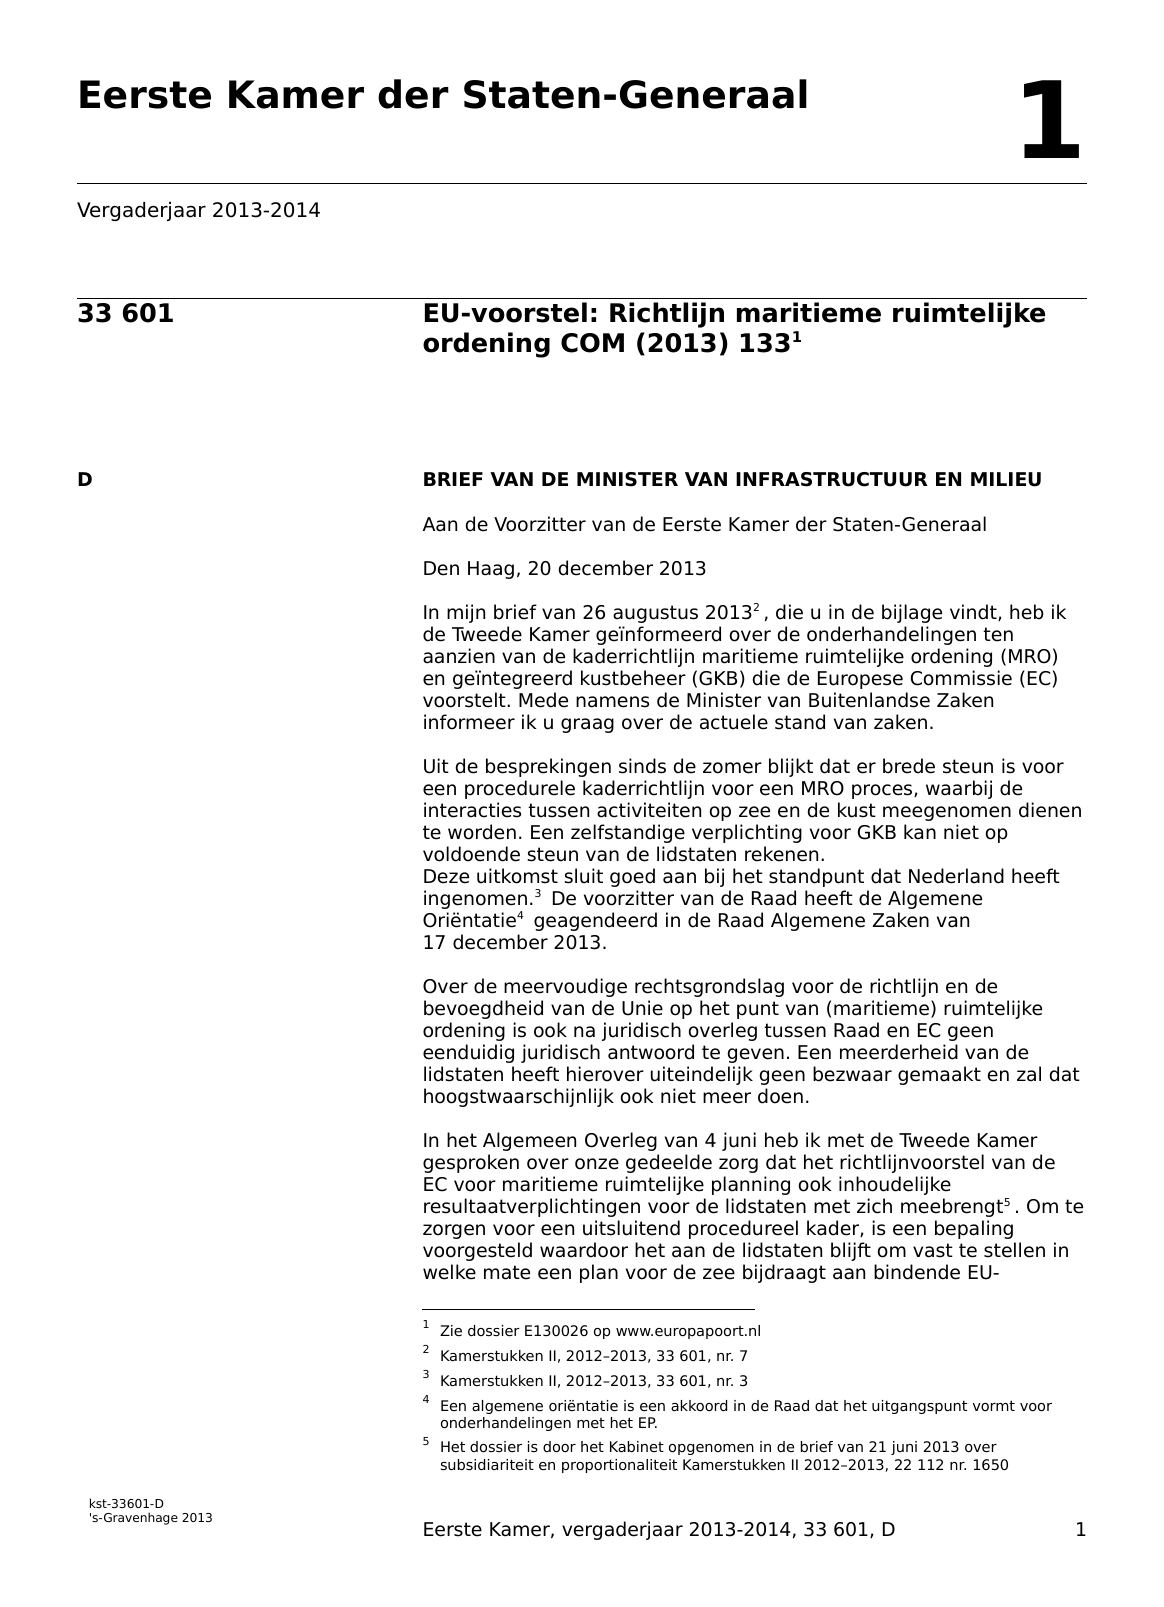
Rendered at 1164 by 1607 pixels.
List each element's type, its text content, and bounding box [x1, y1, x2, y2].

text Uit de besprekingen sinds de zomer blijkt dat er brede steun is voor een procedurele kaderrichtlijn voor een MRO proces, waarbij de interacties tussen activiteiten op zee en de kust meegenomen dienen te worden. Een zelfstandige verplichting voor GKB kan niet op voldoende steun van de lidstaten rekenen. [422, 756, 1087, 866]
text 's-Gravenhage 2013 [88, 1511, 323, 1525]
text In mijn brief van 26 augustus 2013, die u in de bijlage vindt, heb ik de Tweede Kamer geïnformeerd over de onderhandelingen ten aanzien van de kaderrichtlijn maritieme ruimtelijke ordening (MRO) en geïntegreerd kustbeheer (GKB) die de Europese Commissie (EC) voorstelt. Mede namens de Minister van Buitenlandse Zaken informeer ik u graag over de actuele stand van zaken. [422, 602, 1087, 734]
text Kamerstukken II, 2012–2013, 33 601, nr. 3 [422, 1368, 1087, 1391]
text Zie dossier E130026 op www.europapoort.nl [422, 1318, 1087, 1341]
table_header 1 [886, 59, 1087, 183]
subtitle D BRIEF VAN DE MINISTER VAN INFRASTRUCTUUR EN MILIEU [77, 469, 1087, 491]
text Een algemene oriëntatie is een akkoord in de Raad dat het uitgangspunt vormt voor onderhandelingen met het EP. [422, 1393, 1087, 1432]
text Den Haag, 20 december 2013 [422, 558, 1087, 580]
text Het dossier is door het Kabinet opgenomen in de brief van 21 juni 2013 over subsidiariteit en proportionaliteit Kamerstukken II 2012–2013, 22 112 nr. 1650 [422, 1435, 1087, 1474]
text In het Algemeen Overleg van 4 juni heb ik met de Tweede Kamer gesproken over onze gedeelde zorg dat het richtlijnvoorstel van de EC voor maritieme ruimtelijke planning ook inhoudelijke resultaatverplichtingen voor de lidstaten met zich meebrengt. Om te zorgen voor een uitsluitend procedureel kader, is een bepaling voorgesteld waardoor het aan de lidstaten blijft om vast te stellen in welke mate een plan voor de zee bijdraagt aan bindende EU- [422, 1130, 1087, 1284]
text Over de meervoudige rechtsgrondslag voor de richtlijn en de bevoegdheid van de Unie op het punt van (maritieme) ruimtelijke ordening is ook na juridisch overleg tussen Raad en EC geen eenduidig juridisch antwoord te geven. Een meerderheid van de lidstaten heeft hierover uiteindelijk geen bezwaar gemaakt en zal dat hoogstwaarschijnlijk ook niet meer doen. [422, 976, 1087, 1108]
text kst-33601-D [88, 1497, 323, 1511]
table_cell Vergaderjaar 2013-2014 [77, 184, 1087, 298]
text Kamerstukken II, 2012–2013, 33 601, nr. 7 [422, 1343, 1087, 1366]
table_header Eerste Kamer der Staten-Generaal [77, 59, 886, 183]
subtitle 33 601 EU-voorstel: Richtlijn maritieme ruimtelijke ordening COM (2013) 133 [77, 299, 1087, 358]
text Aan de Voorzitter van de Eerste Kamer der Staten-Generaal [422, 513, 1087, 536]
text Deze uitkomst sluit goed aan bij het standpunt dat Nederland heeft ingenomen. De voorzitter van de Raad heeft de Algemene Oriëntatie geagendeerd in de Raad Algemene Zaken van 17 december 2013. [422, 866, 1087, 954]
